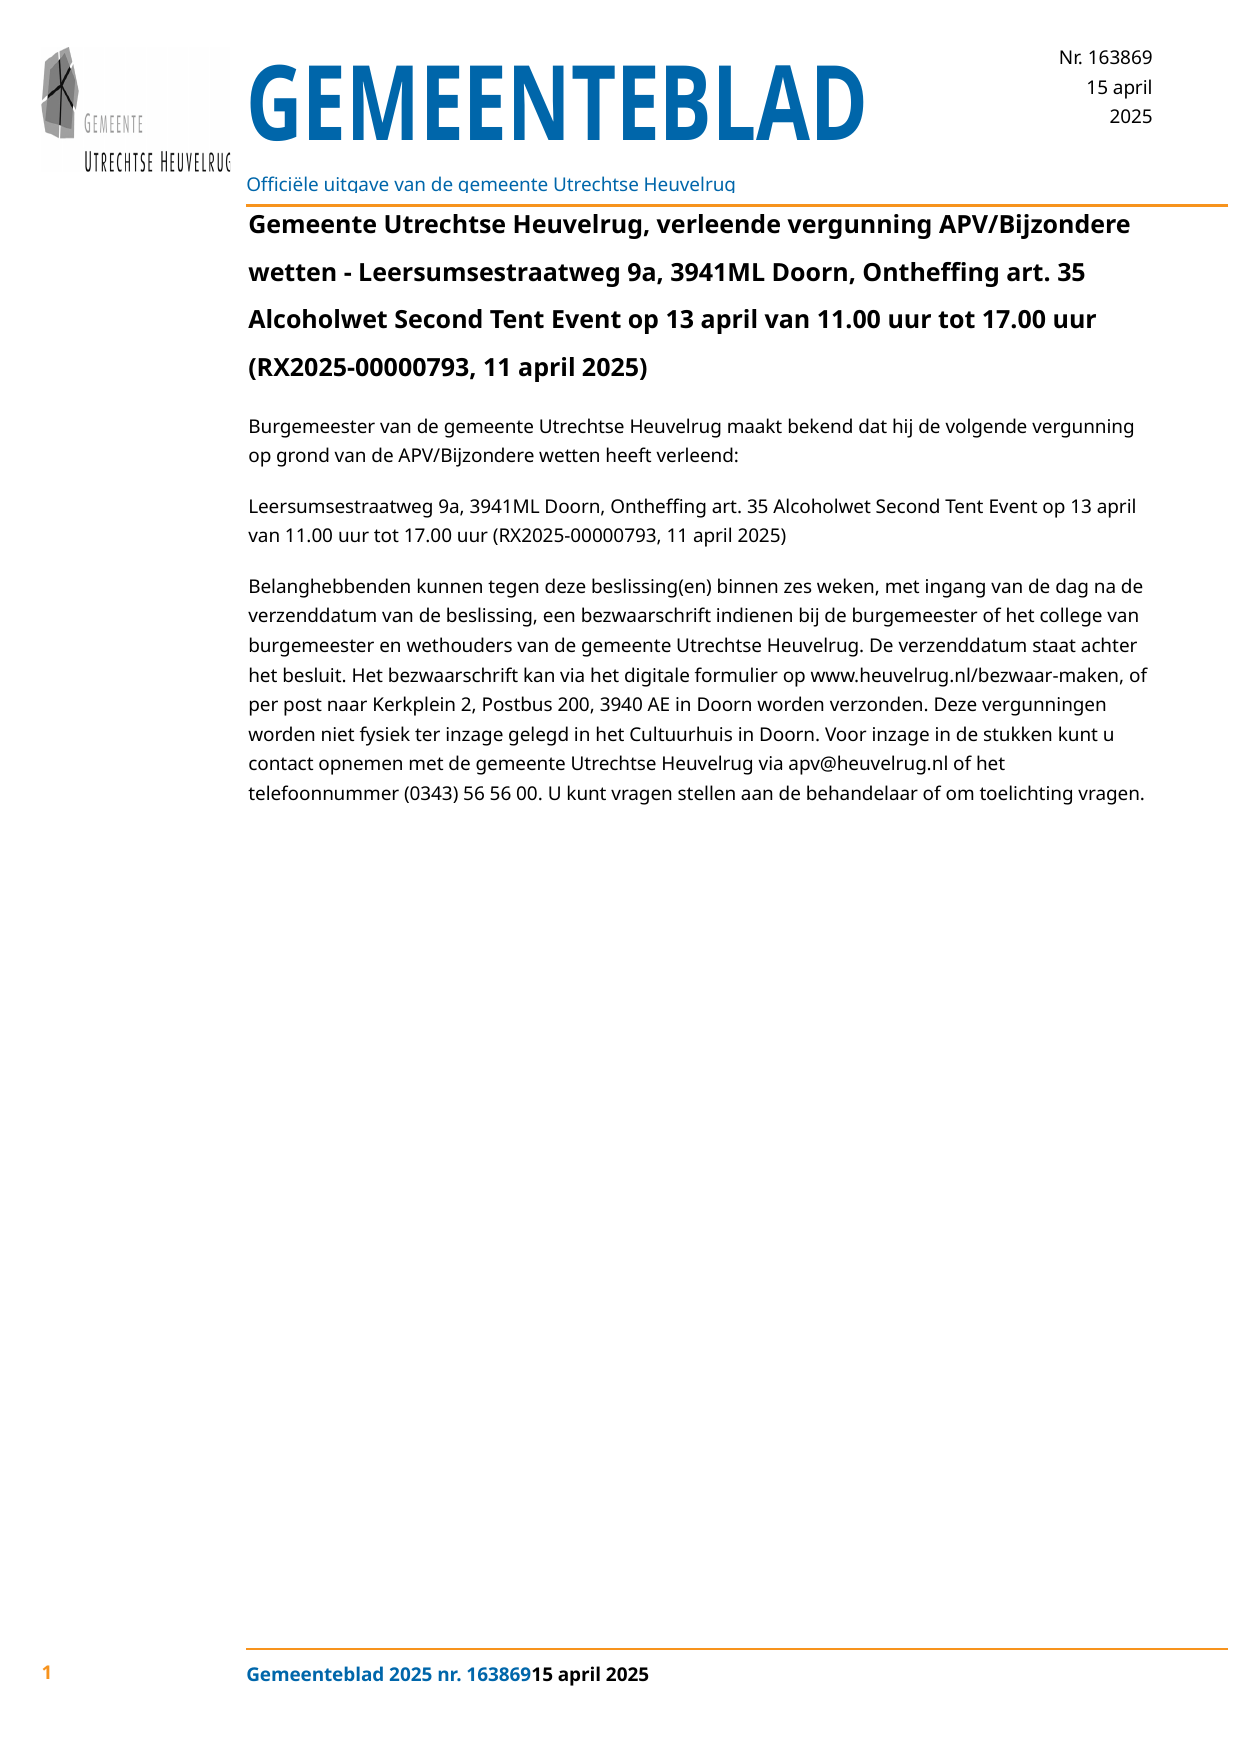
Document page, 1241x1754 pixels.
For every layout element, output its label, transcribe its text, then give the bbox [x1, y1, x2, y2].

text Belanghebbenden kunnen tegen deze beslissing(en) binnen zes weken, met ingang van de dag na de verzenddatum van de beslissing, een bezwaarschrift indienen bij de burgemeester of het college van burgemeester en wethouders van de gemeente Utrechtse Heuvelrug. De verzenddatum staat achter het besluit. Het bezwaarschrift kan via het digitale formulier op www.heuvelrug.nl/bezwaar-maken, of per post naar Kerkplein 2, Postbus 200, 3940 AE in Doorn worden verzonden. Deze vergunningen worden niet fysiek ter inzage gelegd in het Cultuurhuis in Doorn. Voor inzage in de stukken kunt u contact opnemen met de gemeente Utrechtse Heuvelrug via apv@heuvelrug.nl of het telefoonnummer (0343) 56 56 00. U kunt vragen stellen aan de behandelaar of om toelichting vragen. [248, 573, 1152, 806]
text Leersumsestraatweg 9a, 3941ML Doorn, Ontheffing art. 35 Alcoholwet Second Tent Event op 13 april van 11.00 uur tot 17.00 uur (RX2025-00000793, 11 april 2025) [248, 493, 1152, 548]
text Gemeente Utrechtse Heuvelrug, verleende vergunning APV/Bijzondere wetten - Leersumsestraatweg 9a, 3941ML Doorn, Ontheffing art. 35 Alcoholwet Second Tent Event op 13 april van 11.00 uur tot 17.00 uur (RX2025-00000793, 11 april 2025) [248, 207, 1152, 384]
text Burgemeester van de gemeente Utrechtse Heuvelrug maakt bekend dat hij de volgende vergunning op grond van de APV/Bijzondere wetten heeft verleend: [248, 413, 1152, 468]
picture [41, 47, 231, 172]
